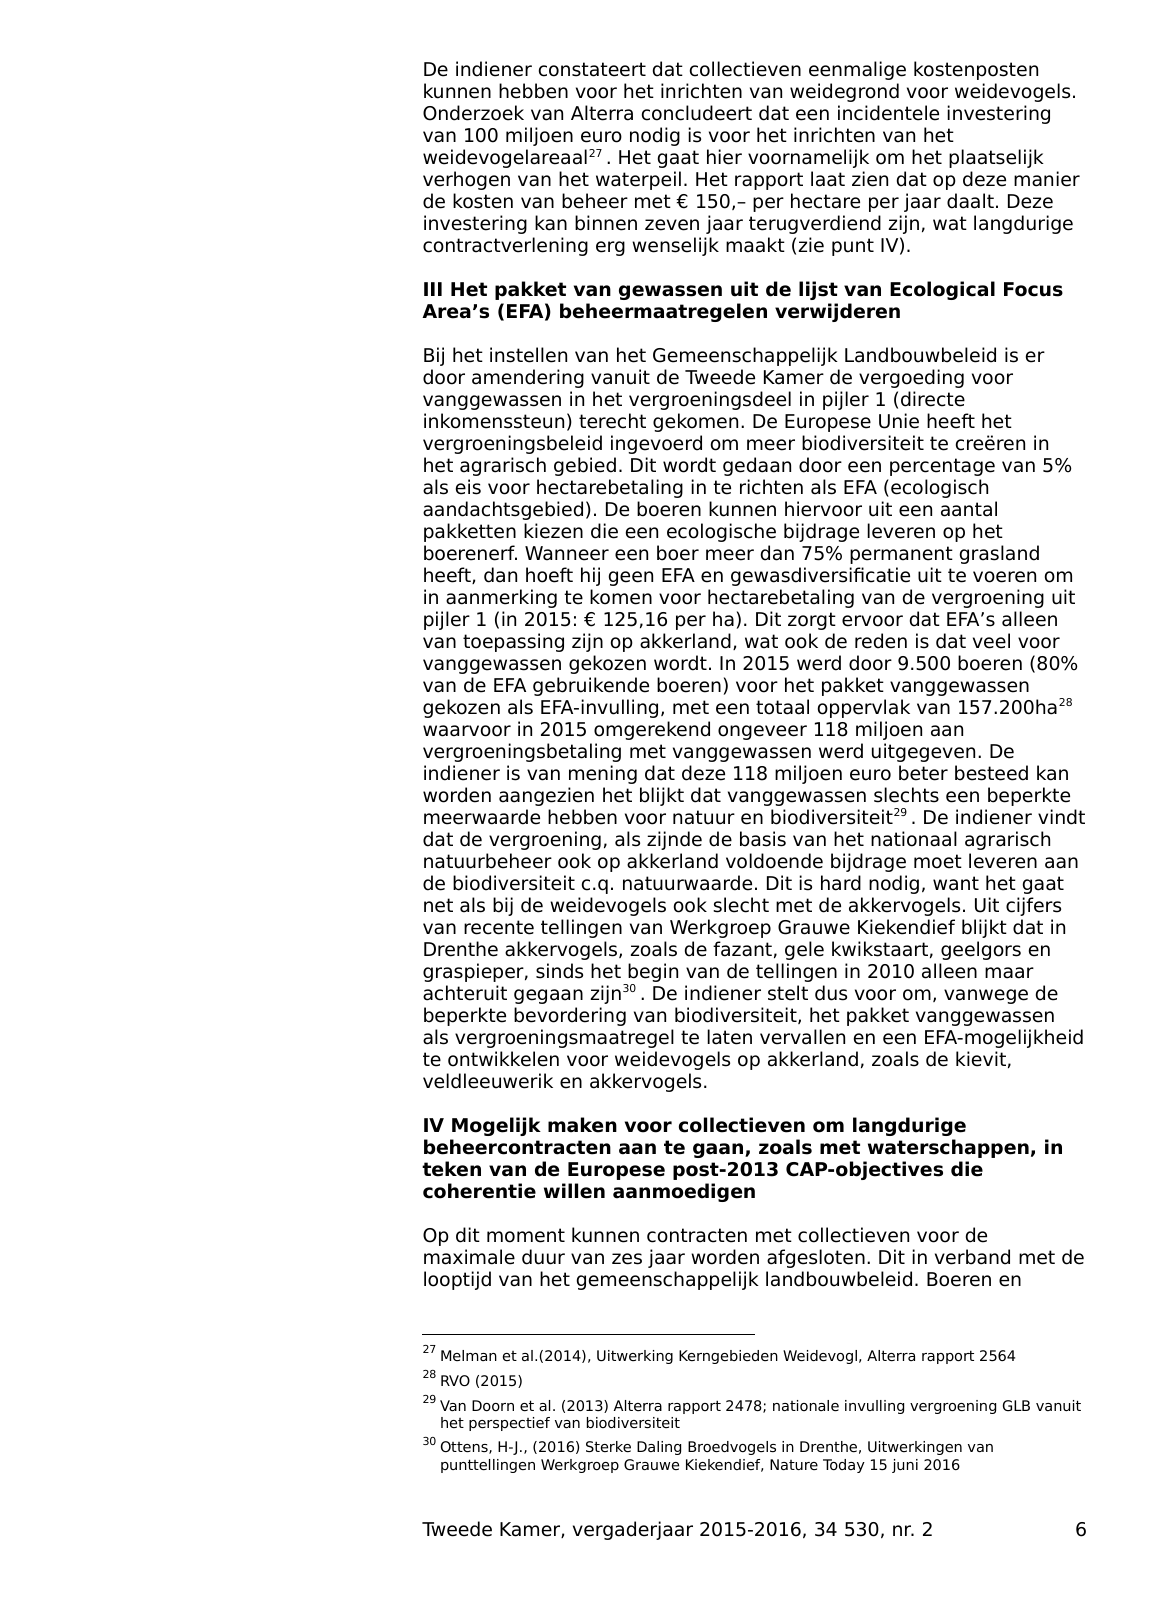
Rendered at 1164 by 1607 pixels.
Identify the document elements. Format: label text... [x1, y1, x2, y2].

subtitle IV Mogelijk maken voor collectieven om langdurige beheercontracten aan te gaan, zoals met waterschappen, in teken van de Europese post-2013 CAP-objectives die coherentie willen aanmoedigen [422, 1115, 1087, 1203]
subtitle III Het pakket van gewassen uit de lijst van Ecological Focus Area’s (EFA) beheermaatregelen verwijderen [422, 279, 1087, 323]
text Van Doorn et al. (2013) Alterra rapport 2478; nationale invulling vergroening GLB vanuit het perspectief van biodiversiteit [422, 1393, 1087, 1432]
text Bij het instellen van het Gemeenschappelijk Landbouwbeleid is er door amendering vanuit de Tweede Kamer de vergoeding voor vanggewassen in het vergroeningsdeel in pijler 1 (directe inkomenssteun) terecht gekomen. De Europese Unie heeft het vergroeningsbeleid ingevoerd om meer biodiversiteit te creëren in het agrarisch gebied. Dit wordt gedaan door een percentage van 5% als eis voor hectarebetaling in te richten als EFA (ecologisch aandachtsgebied). De boeren kunnen hiervoor uit een aantal pakketten kiezen die een ecologische bijdrage leveren op het boerenerf. Wanneer een boer meer dan 75% permanent grasland heeft, dan hoeft hij geen EFA en gewasdiversificatie uit te voeren om in aanmerking te komen voor hectarebetaling van de vergroening uit pijler 1 (in 2015: € 125,16 per ha). Dit zorgt ervoor dat EFA’s alleen van toepassing zijn op akkerland, wat ook de reden is dat veel voor vanggewassen gekozen wordt. In 2015 werd door 9.500 boeren (80% van de EFA gebruikende boeren) voor het pakket vanggewassen gekozen als EFA-invulling, met een totaal oppervlak van 157.200ha waarvoor in 2015 omgerekend ongeveer 118 miljoen aan vergroeningsbetaling met vanggewassen werd uitgegeven. De indiener is van mening dat deze 118 miljoen euro beter besteed kan worden aangezien het blijkt dat vanggewassen slechts een beperkte meerwaarde hebben voor natuur en biodiversiteit. De indiener vindt dat de vergroening, als zijnde de basis van het nationaal agrarisch natuurbeheer ook op akkerland voldoende bijdrage moet leveren aan de biodiversiteit c.q. natuurwaarde. Dit is hard nodig, want het gaat net als bij de weidevogels ook slecht met de akkervogels. Uit cijfers van recente tellingen van Werkgroep Grauwe Kiekendief blijkt dat in Drenthe akkervogels, zoals de fazant, gele kwikstaart, geelgors en graspieper, sinds het begin van de tellingen in 2010 alleen maar achteruit gegaan zijn. De indiener stelt dus voor om, vanwege de beperkte bevordering van biodiversiteit, het pakket vanggewassen als vergroeningsmaatregel te laten vervallen en een EFA-mogelijkheid te ontwikkelen voor weidevogels op akkerland, zoals de kievit, veldleeuwerik en akkervogels. [422, 345, 1087, 1092]
text Ottens, H-J., (2016) Sterke Daling Broedvogels in Drenthe, Uitwerkingen van punttellingen Werkgroep Grauwe Kiekendief, Nature Today 15 juni 2016 [422, 1435, 1087, 1474]
text Melman et al.(2014), Uitwerking Kerngebieden Weidevogl, Alterra rapport 2564 [422, 1343, 1087, 1366]
text De indiener constateert dat collectieven eenmalige kostenposten kunnen hebben voor het inrichten van weidegrond voor weidevogels. Onderzoek van Alterra concludeert dat een incidentele investering van 100 miljoen euro nodig is voor het inrichten van het weidevogelareaal. Het gaat hier voornamelijk om het plaatselijk verhogen van het waterpeil. Het rapport laat zien dat op deze manier de kosten van beheer met € 150,– per hectare per jaar daalt. Deze investering kan binnen zeven jaar terugverdiend zijn, wat langdurige contractverlening erg wenselijk maakt (zie punt IV). [422, 59, 1087, 257]
text RVO (2015) [422, 1368, 1087, 1391]
text Op dit moment kunnen contracten met collectieven voor de maximale duur van zes jaar worden afgesloten. Dit in verband met de looptijd van het gemeenschappelijk landbouwbeleid. Boeren en [422, 1225, 1087, 1291]
